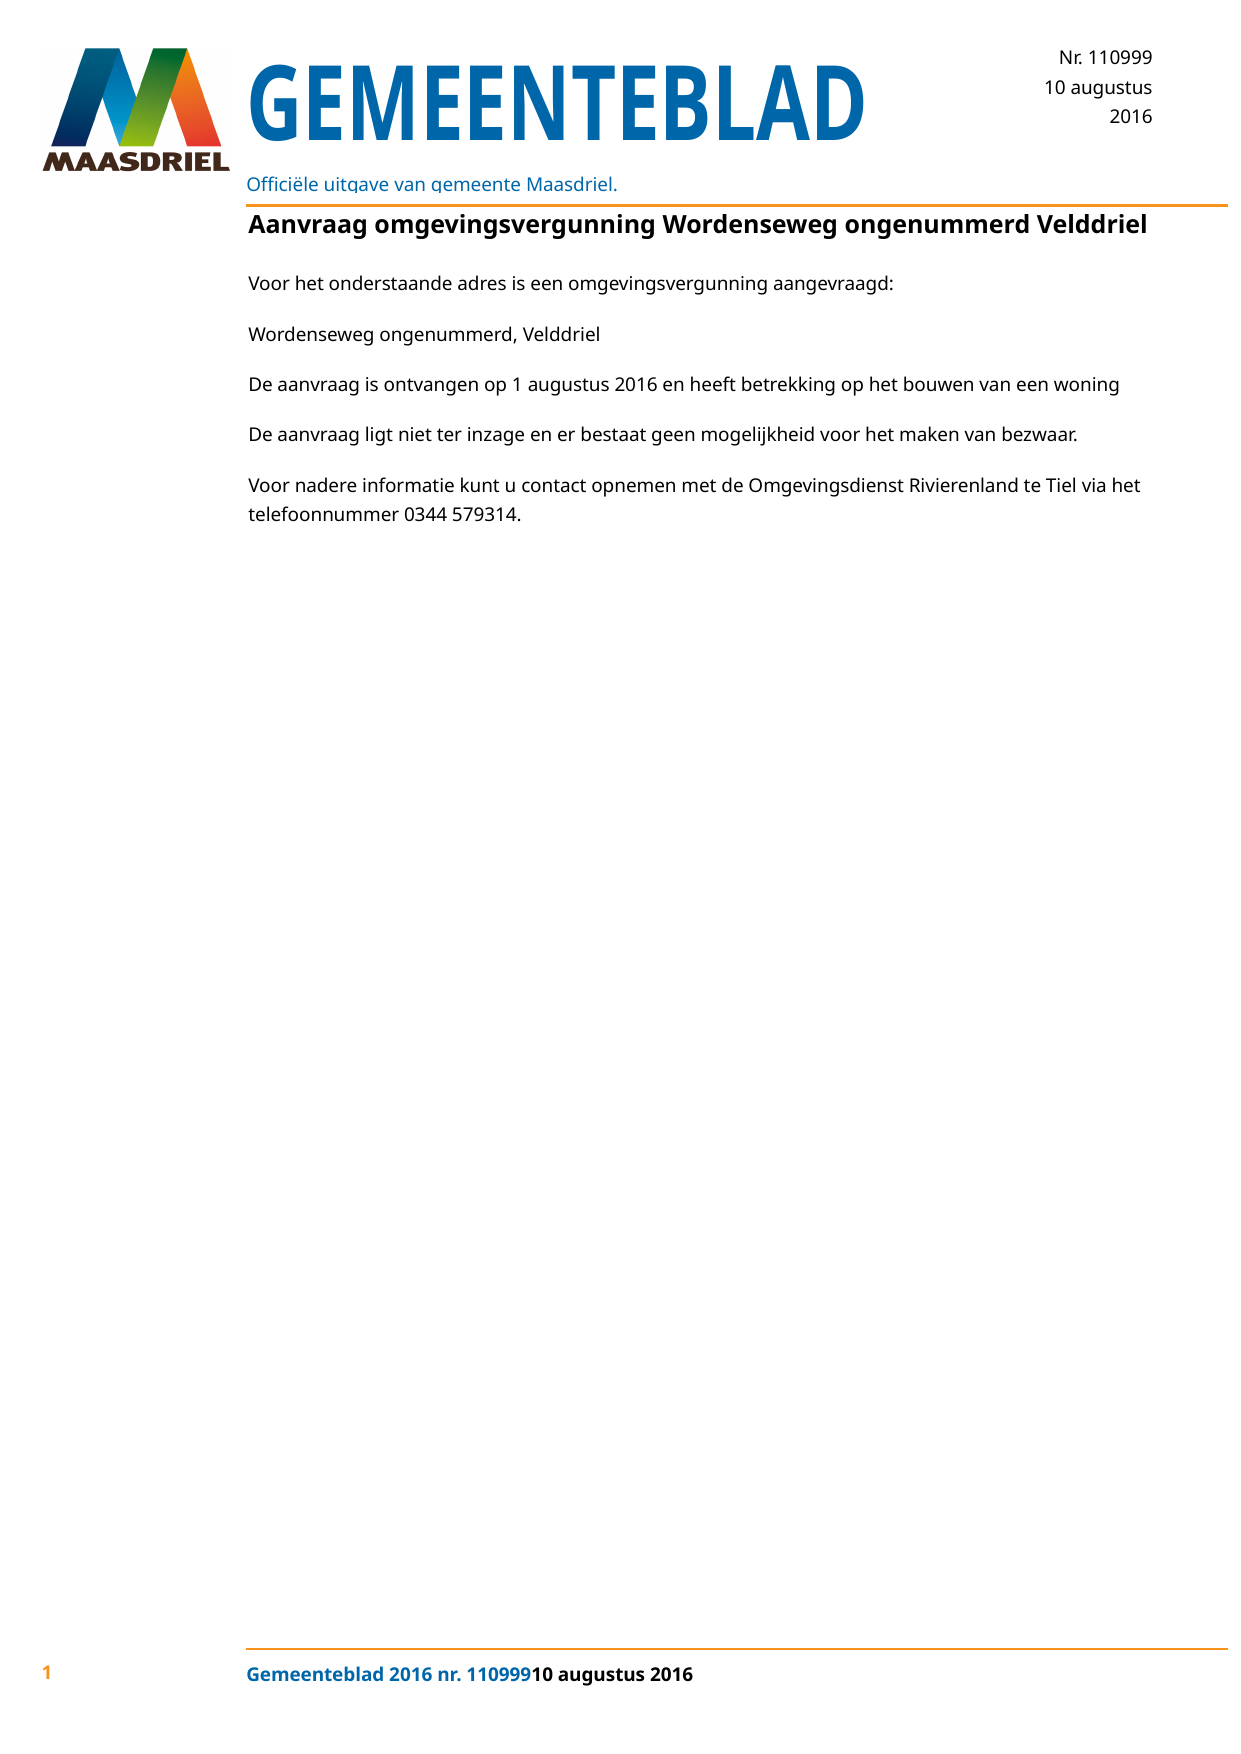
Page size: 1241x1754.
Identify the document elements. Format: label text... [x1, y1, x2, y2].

text Wordenseweg ongenummerd, Velddriel [248, 321, 1152, 346]
picture [41, 47, 231, 172]
text Aanvraag omgevingsvergunning Wordenseweg ongenummerd Velddriel [248, 207, 1152, 241]
text Voor het onderstaande adres is een omgevingsvergunning aangevraagd: [248, 270, 1152, 296]
text Voor nadere informatie kunt u contact opnemen met de Omgevingsdienst Rivierenland te Tiel via het telefoonnummer 0344 579314. [248, 472, 1152, 527]
text De aanvraag is ontvangen op 1 augustus 2016 en heeft betrekking op het bouwen van een woning [248, 371, 1152, 397]
text De aanvraag ligt niet ter inzage en er bestaat geen mogelijkheid voor het maken van bezwaar. [248, 422, 1152, 447]
